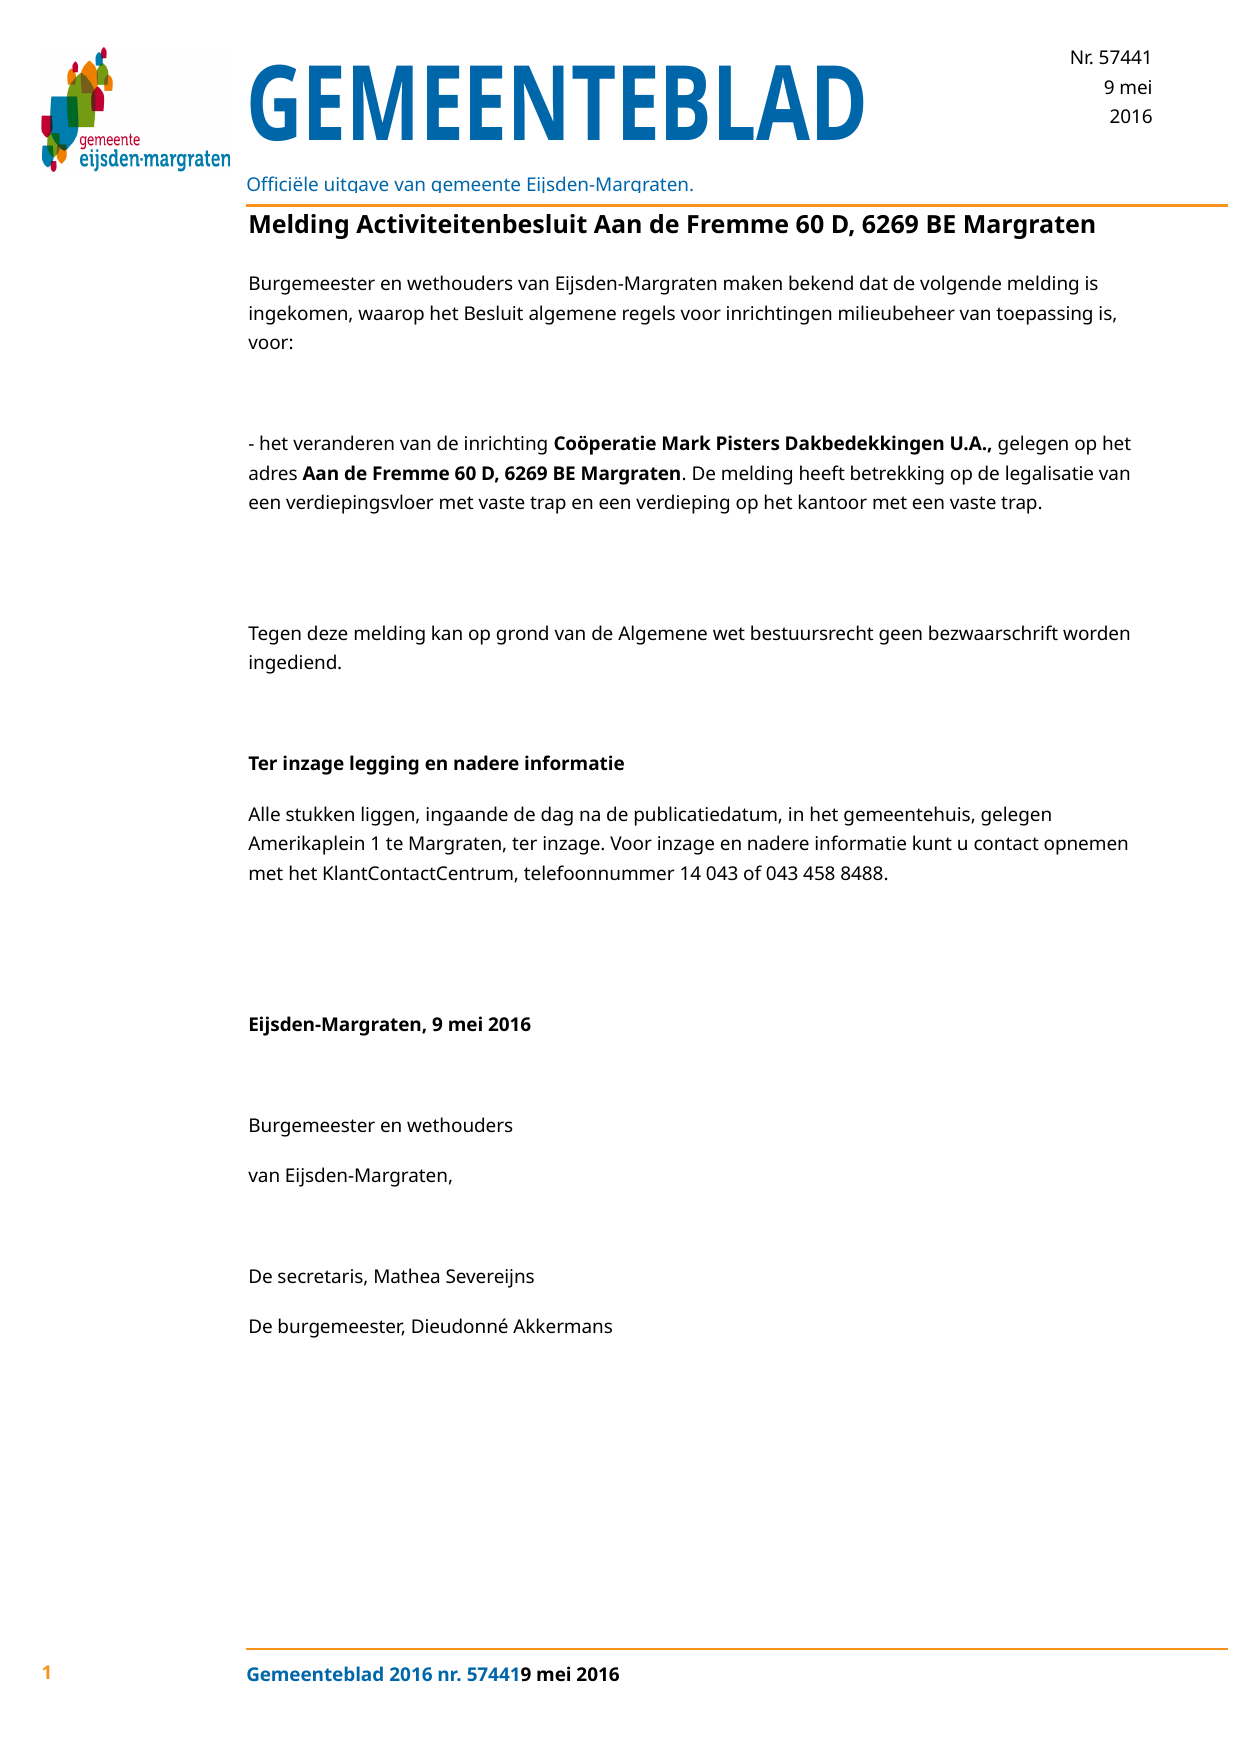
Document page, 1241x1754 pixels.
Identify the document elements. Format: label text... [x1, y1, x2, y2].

text Ter inzage legging en nadere informatie [248, 750, 1152, 776]
text Burgemeester en wethouders van Eijsden-Margraten maken bekend dat de volgende melding is ingekomen, waarop het Besluit algemene regels voor inrichtingen milieubeheer van toepassing is, voor: [248, 270, 1152, 355]
picture [41, 47, 231, 172]
text Burgemeester en wethouders [248, 1112, 1152, 1138]
text Alle stukken liggen, ingaande de dag na de publicatiedatum, in het gemeentehuis, gelegen Amerikaplein 1 te Margraten, ter inzage. Voor inzage en nadere informatie kunt u contact opnemen met het KlantContactCentrum, telefoonnummer 14 043 of 043 458 8488. [248, 801, 1152, 886]
text - het veranderen van de inrichting Coöperatie Mark Pisters Dakbedekkingen U.A., gelegen op het adres Aan de Fremme 60 D, 6269 BE Margraten. De melding heeft betrekking op de legalisatie van een verdiepingsvloer met vaste trap en een verdieping op het kantoor met een vaste trap. [248, 430, 1152, 515]
text De secretaris, Mathea Severeijns [248, 1263, 1152, 1289]
text Tegen deze melding kan op grond van de Algemene wet bestuursrecht geen bezwaarschrift worden ingediend. [248, 620, 1152, 675]
text van Eijsden-Margraten, [248, 1162, 1152, 1188]
text Eijsden-Margraten, 9 mei 2016 [248, 1011, 1152, 1037]
text De burgemeester, Dieudonné Akkermans [248, 1314, 1152, 1339]
text Melding Activiteitenbesluit Aan de Fremme 60 D, 6269 BE Margraten [248, 207, 1152, 241]
